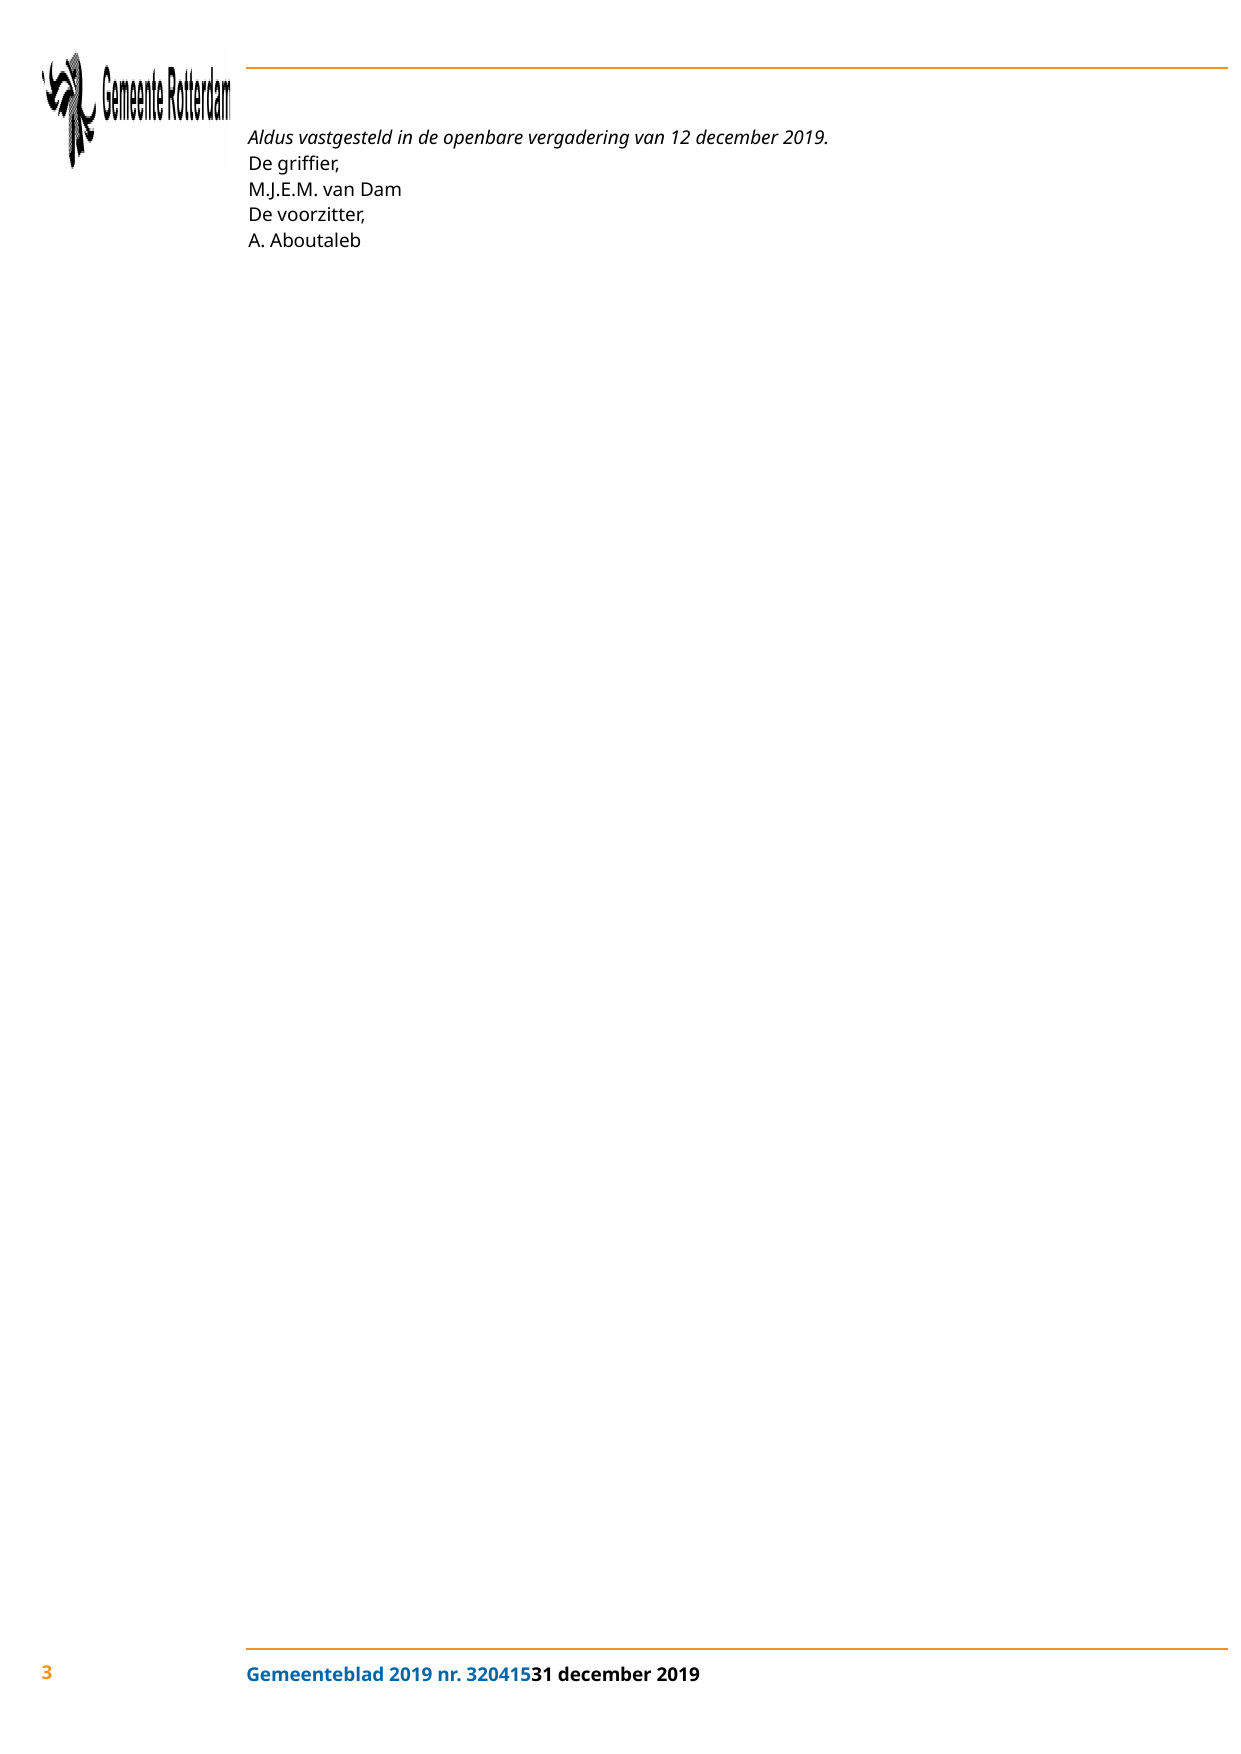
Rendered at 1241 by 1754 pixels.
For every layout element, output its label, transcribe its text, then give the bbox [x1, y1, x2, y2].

text De voorzitter, [248, 202, 1152, 227]
text M.J.E.M. van Dam [248, 176, 1152, 202]
text Aldus vastgesteld in de openbare vergadering van 12 december 2019. [248, 124, 1152, 150]
text A. Aboutaleb [248, 227, 1152, 253]
text De griffier, [248, 150, 1152, 176]
picture [41, 47, 231, 172]
